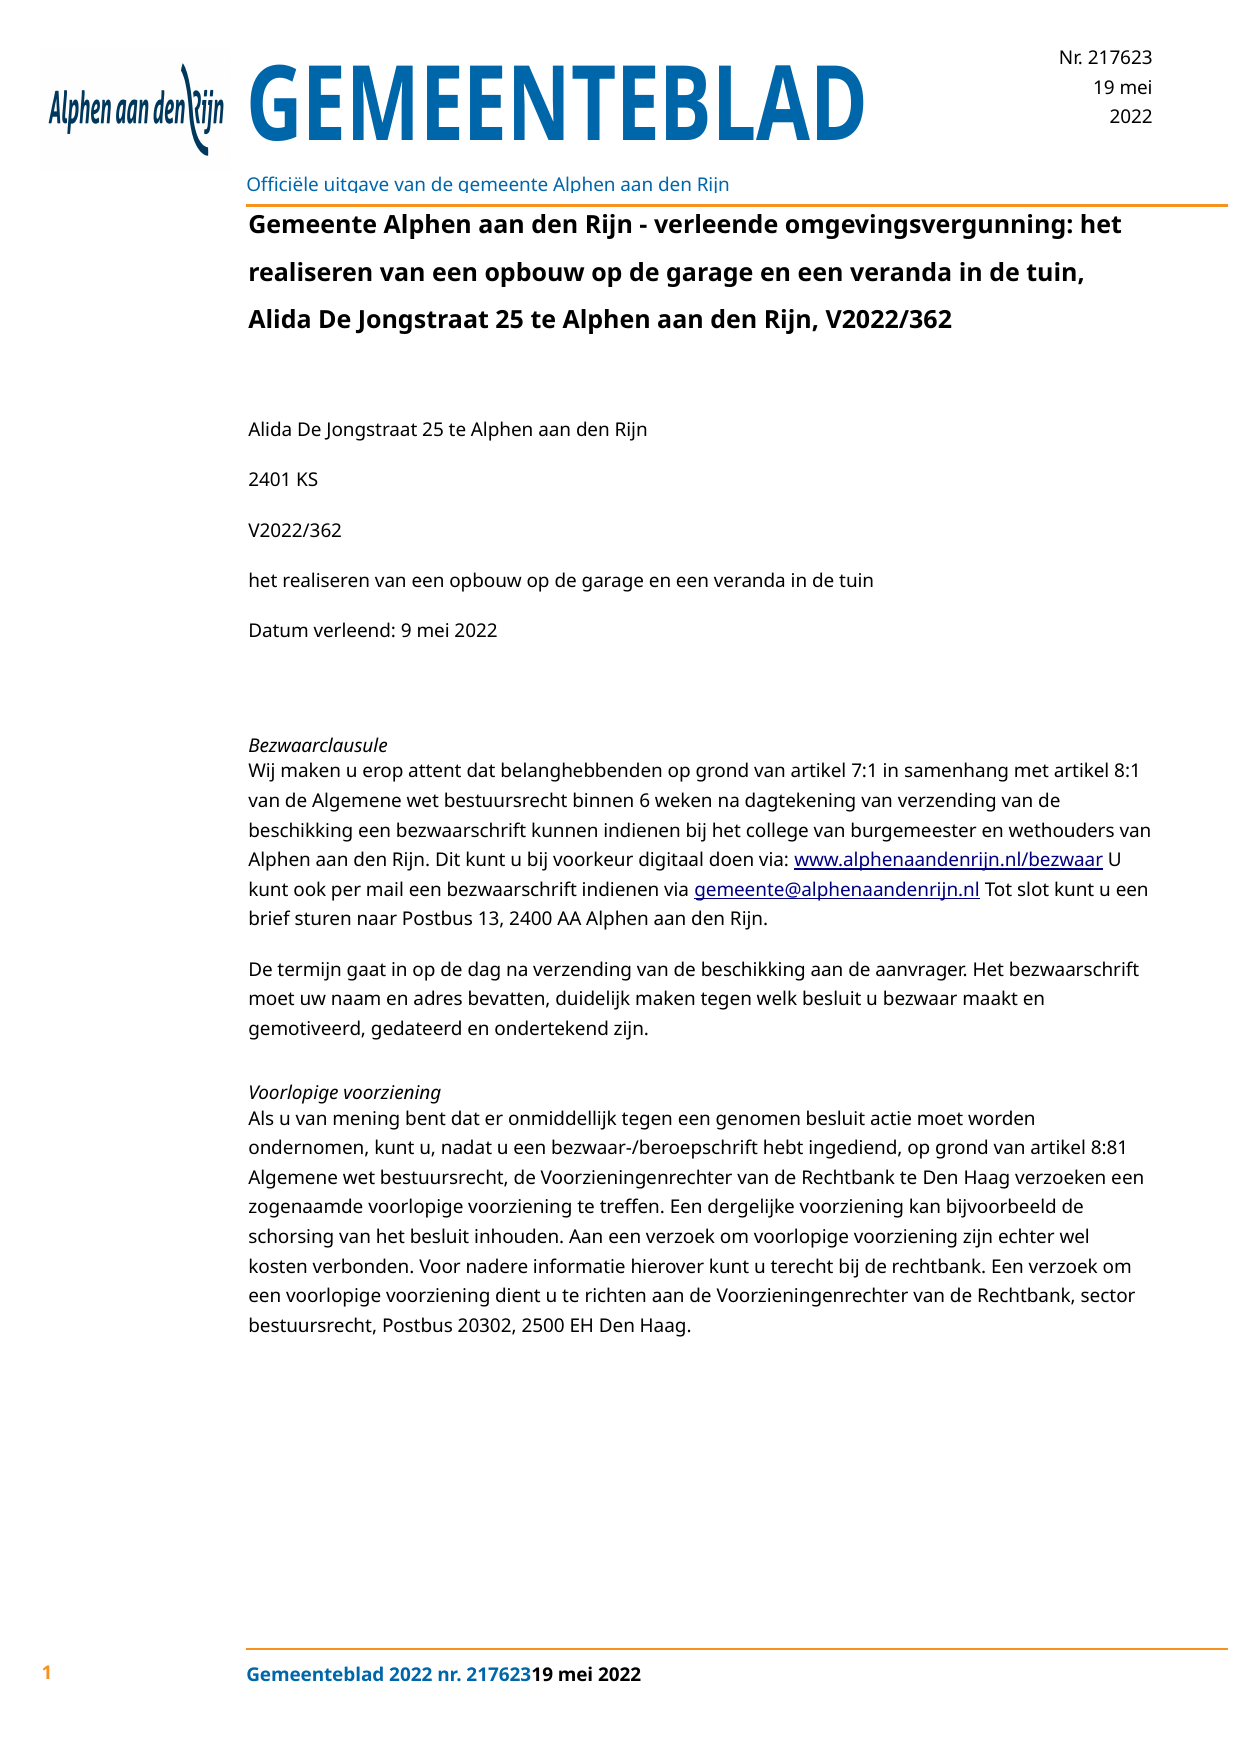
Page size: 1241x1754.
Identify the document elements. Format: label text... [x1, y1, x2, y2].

text Gemeente Alphen aan den Rijn - verleende omgevingsvergunning: het realiseren van een opbouw op de garage en een veranda in de tuin, Alida De Jongstraat 25 te Alphen aan den Rijn, V2022/362 [248, 207, 1152, 336]
text het realiseren van een opbouw op de garage en een veranda in de tuin [248, 567, 1152, 593]
text Wij maken u erop attent dat belanghebbenden op grond van artikel 7:1 in samenhang met artikel 8:1 van de Algemene wet bestuursrecht binnen 6 weken na dagtekening van verzending van de beschikking een bezwaarschrift kunnen indienen bij het college van burgemeester en wethouders van Alphen aan den Rijn. Dit kunt u bij voorkeur digitaal doen via: www.alphenaandenrijn.nl/bezwaar U kunt ook per mail een bezwaarschrift indienen via gemeente@alphenaandenrijn.nl Tot slot kunt u een brief sturen naar Postbus 13, 2400 AA Alphen aan den Rijn. [248, 758, 1152, 931]
text Alida De Jongstraat 25 te Alphen aan den Rijn [248, 416, 1152, 442]
text Bezwaarclausule [248, 732, 1152, 758]
text V2022/362 [248, 517, 1152, 542]
text De termijn gaat in op de dag na verzending van de beschikking aan de aanvrager. Het bezwaarschrift moet uw naam en adres bevatten, duidelijk maken tegen welk besluit u bezwaar maakt en gemotiveerd, gedateerd en ondertekend zijn. [248, 956, 1152, 1041]
picture [41, 47, 231, 172]
text Datum verleend: 9 mei 2022 [248, 618, 1152, 643]
text Voorlopige voorziening [248, 1079, 1152, 1105]
text 2401 KS [248, 466, 1152, 492]
text Als u van mening bent dat er onmiddellijk tegen een genomen besluit actie moet worden ondernomen, kunt u, nadat u een bezwaar-/beroepschrift hebt ingediend, op grond van artikel 8:81 Algemene wet bestuursrecht, de Voorzieningenrechter van de Rechtbank te Den Haag verzoeken een zogenaamde voorlopige voorziening te treffen. Een dergelijke voorziening kan bijvoorbeeld de schorsing van het besluit inhouden. Aan een verzoek om voorlopige voorziening zijn echter wel kosten verbonden. Voor nadere informatie hierover kunt u terecht bij de rechtbank. Een verzoek om een voorlopige voorziening dient u te richten aan de Voorzieningenrechter van de Rechtbank, sector bestuursrecht, Postbus 20302, 2500 EH Den Haag. [248, 1105, 1152, 1338]
